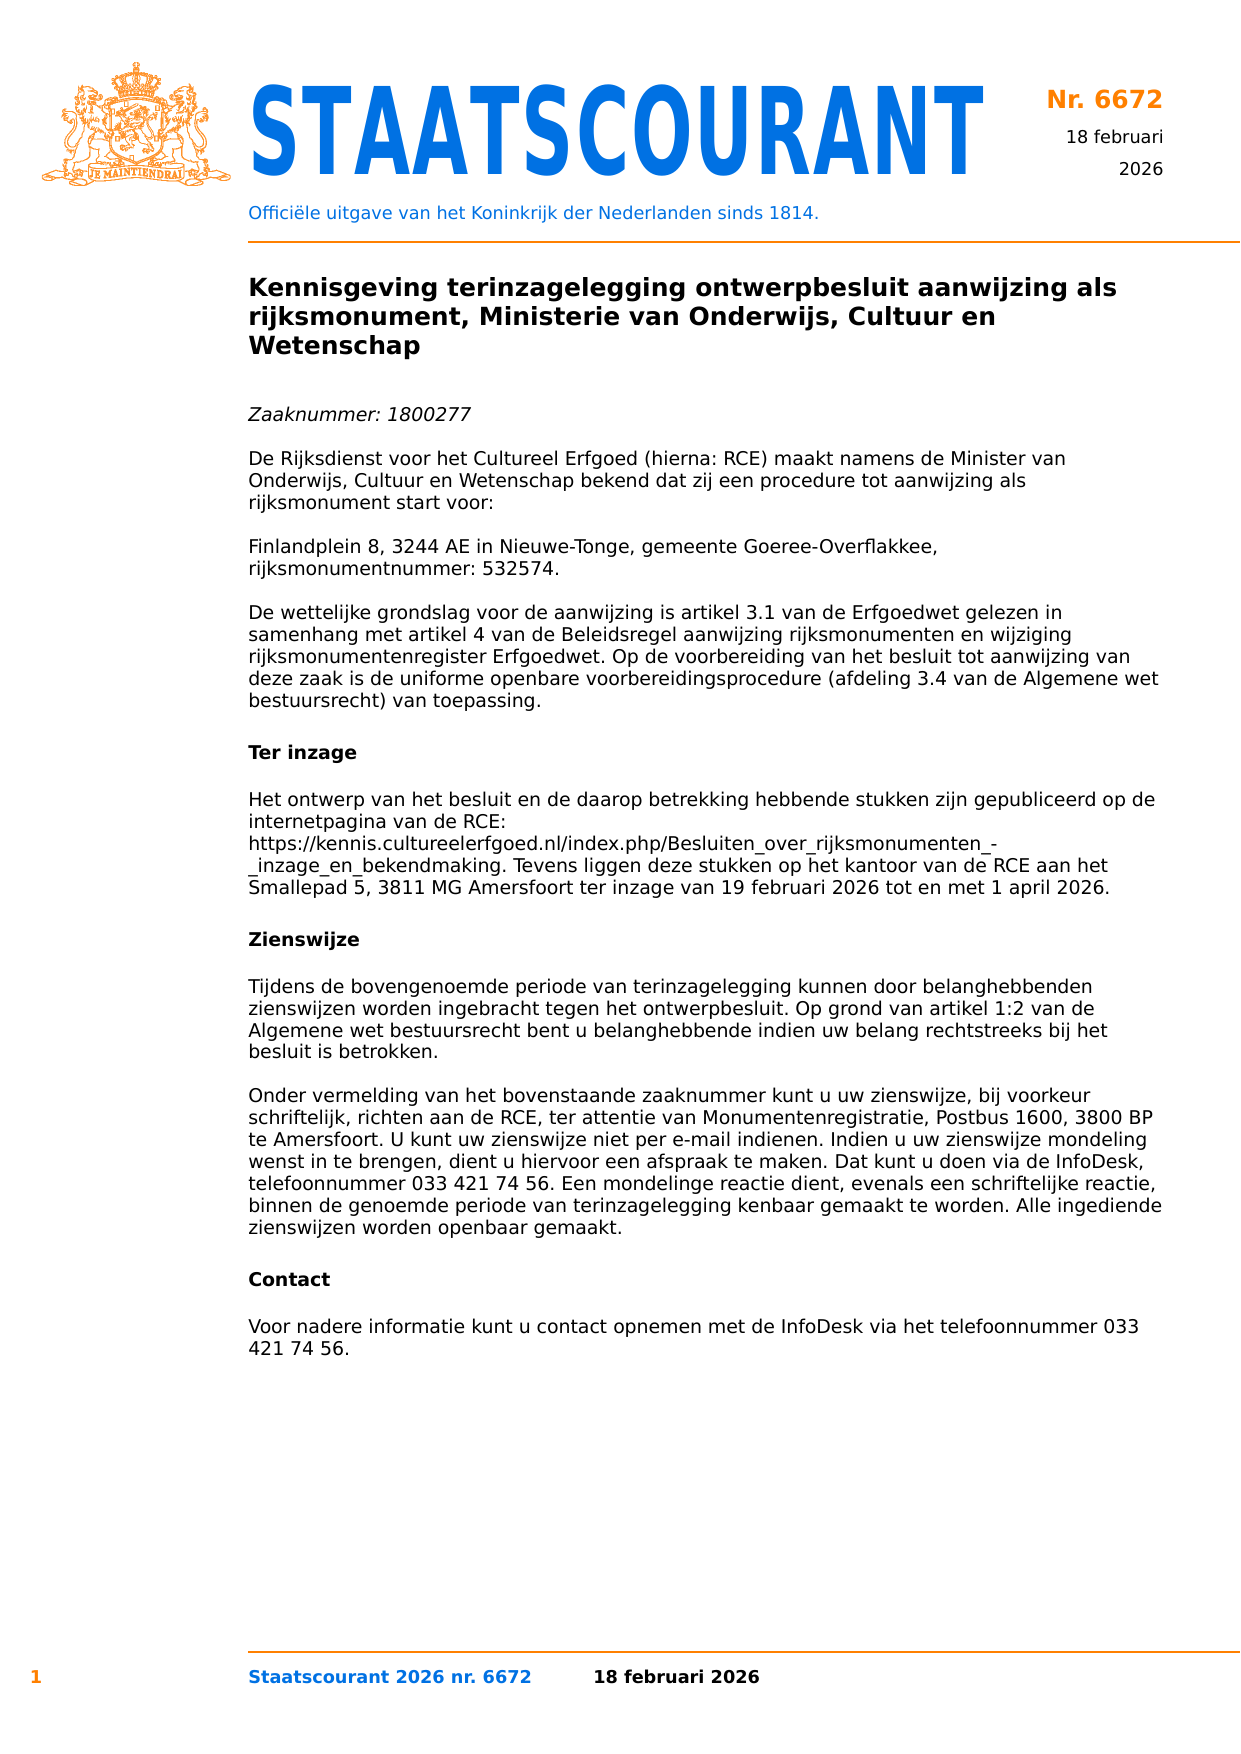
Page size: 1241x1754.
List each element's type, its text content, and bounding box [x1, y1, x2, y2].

text Voor nadere informatie kunt u contact opnemen met de InfoDesk via het telefoonnummer 033 421 74 56. [248, 1316, 1163, 1360]
text Zaaknummer: 1800277 [248, 404, 1163, 426]
table_cell 18 februari [998, 121, 1240, 153]
table_cell Officiële uitgave van het Koninkrijk der Nederlanden sinds 1814. [248, 203, 1240, 241]
subtitle Contact [248, 1269, 1163, 1291]
text Tijdens de bovengenoemde periode van terinzagelegging kunnen door belanghebbenden zienswijzen worden ingebracht tegen het ontwerpbesluit. Op grond van artikel 1:2 van de Algemene wet bestuursrecht bent u belanghebbende indien uw belang rechtstreeks bij het besluit is betrokken. [248, 976, 1163, 1063]
text Finlandplein 8, 3244 AE in Nieuwe-Tonge, gemeente Goeree-Overflakkee, rijksmonumentnummer: 532574. [248, 536, 1163, 580]
table_header Nr. 6672 [998, 62, 1240, 121]
table_cell 2026 [998, 153, 1240, 203]
subtitle Kennisgeving terinzagelegging ontwerpbesluit aanwijzing als rijksmonument, Ministerie van Onderwijs, Cultuur en Wetenschap [248, 273, 1163, 361]
text De wettelijke grondslag voor de aanwijzing is artikel 3.1 van de Erfgoedwet gelezen in samenhang met artikel 4 van de Beleidsregel aanwijzing rijksmonumenten en wijziging rijksmonumentenregister Erfgoedwet. Op de voorbereiding van het besluit tot aanwijzing van deze zaak is de uniforme openbare voorbereidingsprocedure (afdeling 3.4 van de Algemene wet bestuursrecht) van toepassing. [248, 602, 1163, 712]
subtitle Ter inzage [248, 742, 1163, 764]
subtitle Zienswijze [248, 928, 1163, 951]
table_header [25, 62, 248, 241]
text Onder vermelding van het bovenstaande zaaknummer kunt u uw zienswijze, bij voorkeur schriftelijk, richten aan de RCE, ter attentie van Monumentenregistratie, Postbus 1600, 3800 BP te Amersfoort. U kunt uw zienswijze niet per e-mail indienen. Indien u uw zienswijze mondeling wenst in te brengen, dient u hiervoor een afspraak te maken. Dat kunt u doen via de InfoDesk, telefoonnummer 033 421 74 56. Een mondelinge reactie dient, evenals een schriftelijke reactie, binnen de genoemde periode van terinzagelegging kenbaar gemaakt te worden. Alle ingediende zienswijzen worden openbaar gemaakt. [248, 1085, 1163, 1239]
text De Rijksdienst voor het Cultureel Erfgoed (hierna: RCE) maakt namens de Minister van Onderwijs, Cultuur en Wetenschap bekend dat zij een procedure tot aanwijzing als rijksmonument start voor: [248, 448, 1163, 514]
text Het ontwerp van het besluit en de daarop betrekking hebbende stukken zijn gepubliceerd op de internetpagina van de RCE: https://kennis.cultureelerfgoed.nl/index.php/Besluiten_over_rijksmonumenten_-_inzage_en_bekendmaking. Tevens liggen deze stukken op het kantoor van de RCE aan het Smallepad 5, 3811 MG Amersfoort ter inzage van 19 februari 2026 tot en met 1 april 2026. [248, 789, 1163, 898]
picture [41, 62, 231, 186]
table_header STAATSCOURANT [248, 62, 998, 203]
